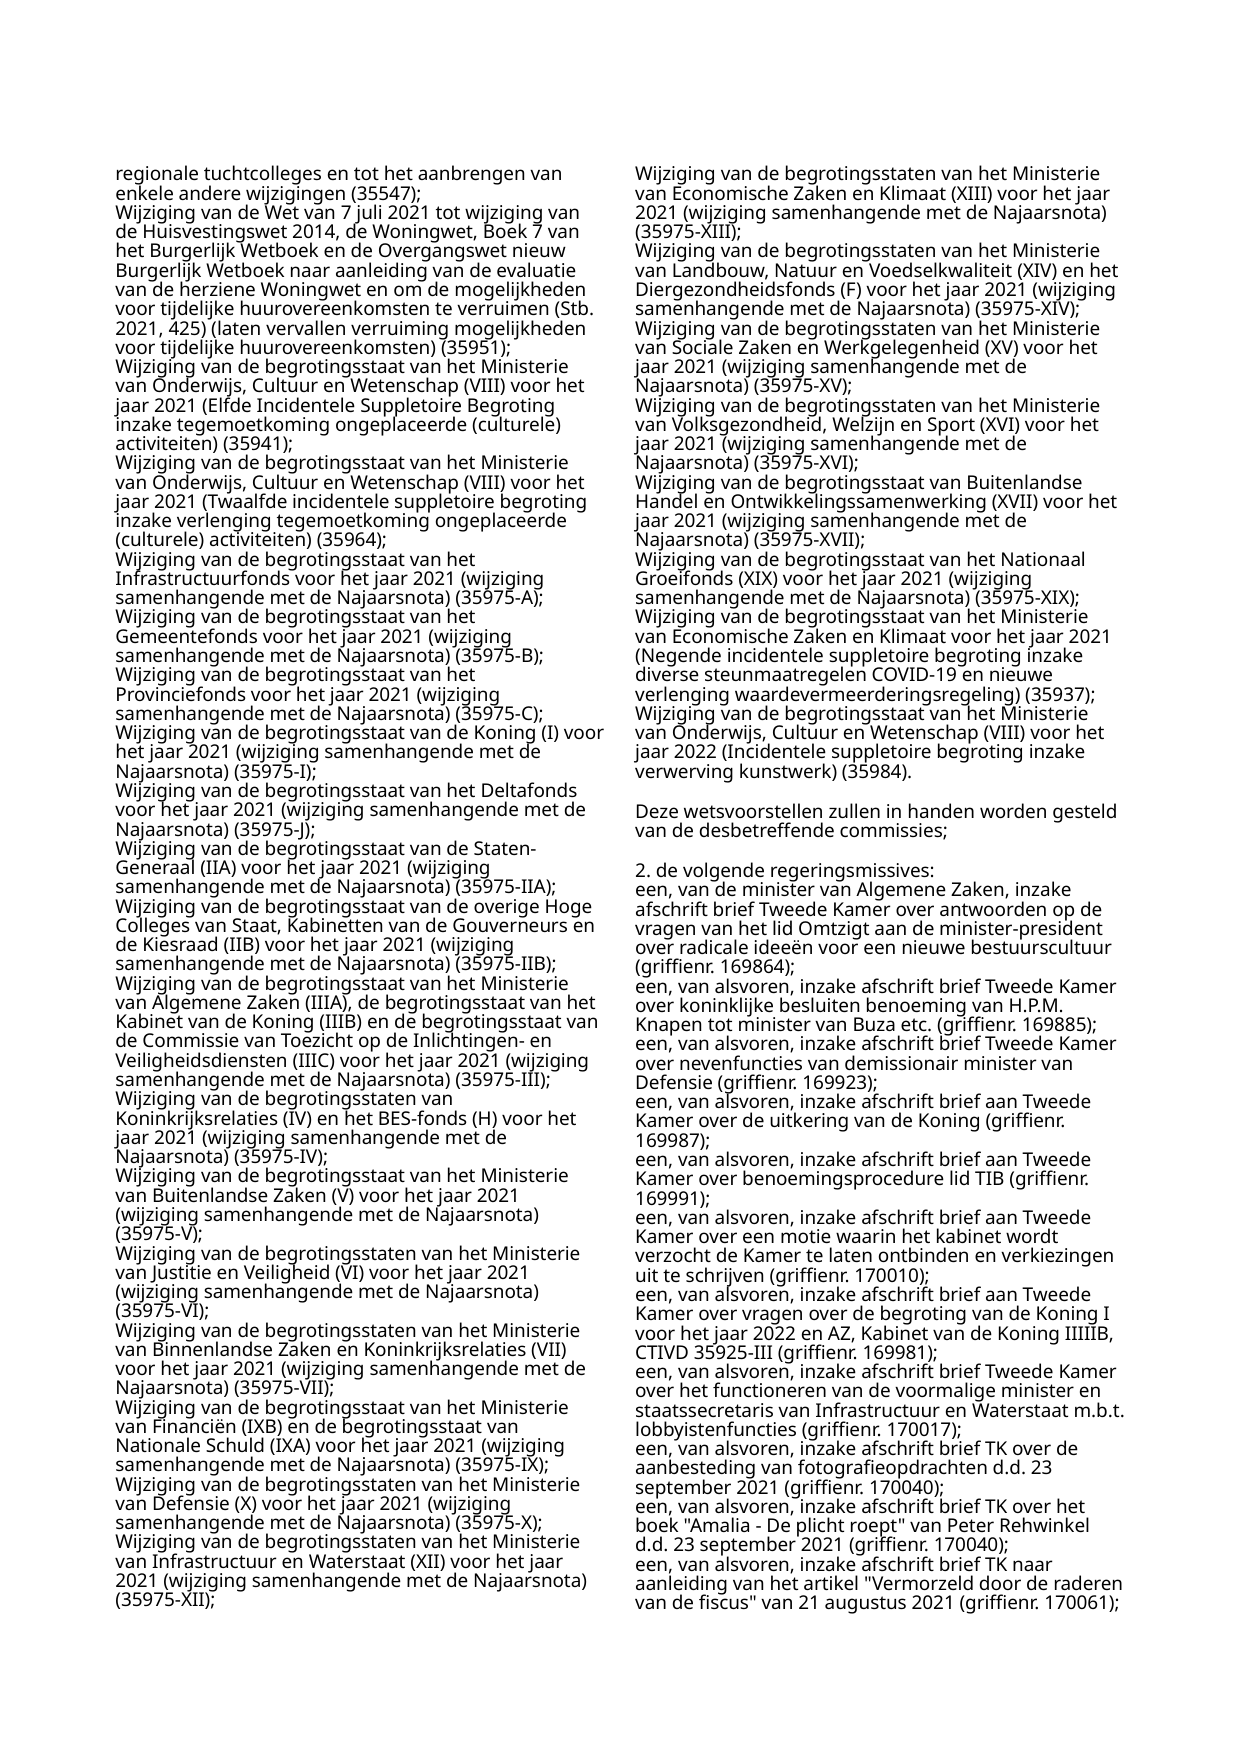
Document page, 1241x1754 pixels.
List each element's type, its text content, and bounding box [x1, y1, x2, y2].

text regionale tuchtcolleges en tot het aanbrengen van enkele andere wijzigingen (35547); [115, 165, 605, 204]
text Wijziging van de begrotingsstaat van het Gemeentefonds voor het jaar 2021 (wijziging samenhangende met de Najaarsnota) (35975-B); [115, 608, 605, 666]
text Wijziging van de begrotingsstaten van het Ministerie van Justitie en Veiligheid (VI) voor het jaar 2021 (wijziging samenhangende met de Najaarsnota) (35975-VI); [115, 1244, 605, 1322]
text Wijziging van de begrotingsstaat van het Deltafonds voor het jaar 2021 (wijziging samenhangende met de Najaarsnota) (35975-J); [115, 782, 605, 840]
text een, van alsvoren, inzake afschrift brief aan Tweede Kamer over vragen over de begroting van de Koning I voor het jaar 2022 en AZ, Kabinet van de Koning IIIIIB, CTIVD 35925-III (griffienr. 169981); [635, 1286, 1125, 1363]
text een, van alsvoren, inzake afschrift brief TK over het boek "Amalia - De plicht roept" van Peter Rehwinkel d.d. 23 september 2021 (griffienr. 170040); [635, 1498, 1125, 1556]
text Wijziging van de begrotingsstaat van de overige Hoge Colleges van Staat, Kabinetten van de Gouverneurs en de Kiesraad (IIB) voor het jaar 2021 (wijziging samenhangende met de Najaarsnota) (35975-IIB); [115, 898, 605, 975]
text een, van de minister van Algemene Zaken, inzake afschrift brief Tweede Kamer over antwoorden op de vragen van het lid Omtzigt aan de minister-president over radicale ideeën voor een nieuwe bestuurscultuur (griffienr. 169864); [635, 881, 1125, 978]
text Wijziging van de begrotingsstaat van het Ministerie van Buitenlandse Zaken (V) voor het jaar 2021 (wijziging samenhangende met de Najaarsnota) (35975-V); [115, 1167, 605, 1244]
text een, van alsvoren, inzake afschrift brief aan Tweede Kamer over een motie waarin het kabinet wordt verzocht de Kamer te laten ontbinden en verkiezingen uit te schrijven (griffienr. 170010); [635, 1209, 1125, 1286]
text Wijziging van de begrotingsstaat van het Nationaal Groeifonds (XIX) voor het jaar 2021 (wijziging samenhangende met de Najaarsnota) (35975-XIX); [635, 551, 1125, 608]
text Wijziging van de begrotingsstaten van het Ministerie van Defensie (X) voor het jaar 2021 (wijziging samenhangende met de Najaarsnota) (35975-X); [115, 1476, 605, 1533]
text Deze wetsvoorstellen zullen in handen worden gesteld van de desbetreffende commissies; [635, 803, 1125, 841]
text een, van alsvoren, inzake afschrift brief aan Tweede Kamer over benoemingsprocedure lid TIB (griffienr. 169991); [635, 1151, 1125, 1209]
text een, van alsvoren, inzake afschrift brief aan Tweede Kamer over de uitkering van de Koning (griffienr. 169987); [635, 1093, 1125, 1151]
text Wijziging van de begrotingsstaat van het Ministerie van Economische Zaken en Klimaat voor het jaar 2021 (Negende incidentele suppletoire begroting inzake diverse steunmaatregelen COVID-19 en nieuwe verlenging waardevermeerderingsregeling) (35937); [635, 608, 1125, 705]
text een, van alsvoren, inzake afschrift brief Tweede Kamer over het functioneren van de voormalige minister en staatssecretaris van Infrastructuur en Waterstaat m.b.t. lobbyistenfuncties (griffienr. 170017); [635, 1363, 1125, 1440]
text een, van alsvoren, inzake afschrift brief TK over de aanbesteding van fotografieopdrachten d.d. 23 september 2021 (griffienr. 170040); [635, 1440, 1125, 1498]
text Wijziging van de begrotingsstaat van het Ministerie van Onderwijs, Cultuur en Wetenschap (VIII) voor het jaar 2021 (Elfde Incidentele Suppletoire Begroting inzake tegemoetkoming ongeplaceerde (culturele) activiteiten) (35941); [115, 358, 605, 454]
text Wijziging van de Wet van 7 juli 2021 tot wijziging van de Huisvestingswet 2014, de Woningwet, Boek 7 van het Burgerlijk Wetboek en de Overgangswet nieuw Burgerlijk Wetboek naar aanleiding van de evaluatie van de herziene Woningwet en om de mogelijkheden voor tijdelijke huurovereenkomsten te verruimen (Stb. 2021, 425) (laten vervallen verruiming mogelijkheden voor tijdelijke huurovereenkomsten) (35951); [115, 204, 605, 358]
text Wijziging van de begrotingsstaten van het Ministerie van Economische Zaken en Klimaat (XIII) voor het jaar 2021 (wijziging samenhangende met de Najaarsnota) (35975-XIII); [635, 165, 1125, 242]
text Wijziging van de begrotingsstaat van Buitenlandse Handel en Ontwikkelingssamenwerking (XVII) voor het jaar 2021 (wijziging samenhangende met de Najaarsnota) (35975-XVII); [635, 474, 1125, 551]
text Wijziging van de begrotingsstaten van het Ministerie van Landbouw, Natuur en Voedselkwaliteit (XIV) en het Diergezondheidsfonds (F) voor het jaar 2021 (wijziging samenhangende met de Najaarsnota) (35975-XIV); [635, 242, 1125, 319]
text Wijziging van de begrotingsstaat van het Ministerie van Onderwijs, Cultuur en Wetenschap (VIII) voor het jaar 2021 (Twaalfde incidentele suppletoire begroting inzake verlenging tegemoetkoming ongeplaceerde (culturele) activiteiten) (35964); [115, 454, 605, 551]
text Wijziging van de begrotingsstaat van de Staten-Generaal (IIA) voor het jaar 2021 (wijziging samenhangende met de Najaarsnota) (35975-IIA); [115, 840, 605, 898]
text 2. de volgende regeringsmissives: [635, 862, 1125, 881]
text Wijziging van de begrotingsstaten van het Ministerie van Binnenlandse Zaken en Koninkrijksrelaties (VII) voor het jaar 2021 (wijziging samenhangende met de Najaarsnota) (35975-VII); [115, 1322, 605, 1399]
text Wijziging van de begrotingsstaat van het Ministerie van Algemene Zaken (IIIA), de begrotingsstaat van het Kabinet van de Koning (IIIB) en de begrotingsstaat van de Commissie van Toezicht op de Inlichtingen- en Veiligheidsdiensten (IIIC) voor het jaar 2021 (wijziging samenhangende met de Najaarsnota) (35975-III); [115, 975, 605, 1090]
text Wijziging van de begrotingsstaat van het Ministerie van Financiën (IXB) en de begrotingsstaat van Nationale Schuld (IXA) voor het jaar 2021 (wijziging samenhangende met de Najaarsnota) (35975-IX); [115, 1399, 605, 1476]
text Wijziging van de begrotingsstaten van het Ministerie van Volksgezondheid, Welzijn en Sport (XVI) voor het jaar 2021 (wijziging samenhangende met de Najaarsnota) (35975-XVI); [635, 397, 1125, 474]
text Wijziging van de begrotingsstaten van Koninkrijksrelaties (IV) en het BES-fonds (H) voor het jaar 2021 (wijziging samenhangende met de Najaarsnota) (35975-IV); [115, 1090, 605, 1167]
text een, van alsvoren, inzake afschrift brief Tweede Kamer over koninklijke besluiten benoeming van H.P.M. Knapen tot minister van Buza etc. (griffienr. 169885); [635, 978, 1125, 1035]
text Wijziging van de begrotingsstaat van het Ministerie van Onderwijs, Cultuur en Wetenschap (VIII) voor het jaar 2022 (Incidentele suppletoire begroting inzake verwerving kunstwerk) (35984). [635, 705, 1125, 782]
text een, van alsvoren, inzake afschrift brief Tweede Kamer over nevenfuncties van demissionair minister van Defensie (griffienr. 169923); [635, 1035, 1125, 1093]
text Wijziging van de begrotingsstaten van het Ministerie van Sociale Zaken en Werkgelegenheid (XV) voor het jaar 2021 (wijziging samenhangende met de Najaarsnota) (35975-XV); [635, 319, 1125, 397]
text een, van alsvoren, inzake afschrift brief TK naar aanleiding van het artikel "Vermorzeld door de raderen van de fiscus" van 21 augustus 2021 (griffienr. 170061); [635, 1556, 1125, 1613]
text Wijziging van de begrotingsstaat van het Provinciefonds voor het jaar 2021 (wijziging samenhangende met de Najaarsnota) (35975-C); [115, 666, 605, 724]
text Wijziging van de begrotingsstaten van het Ministerie van Infrastructuur en Waterstaat (XII) voor het jaar 2021 (wijziging samenhangende met de Najaarsnota) (35975-XII); [115, 1533, 605, 1611]
text Wijziging van de begrotingsstaat van de Koning (I) voor het jaar 2021 (wijziging samenhangende met de Najaarsnota) (35975-I); [115, 724, 605, 782]
text Wijziging van de begrotingsstaat van het Infrastructuurfonds voor het jaar 2021 (wijziging samenhangende met de Najaarsnota) (35975-A); [115, 551, 605, 608]
